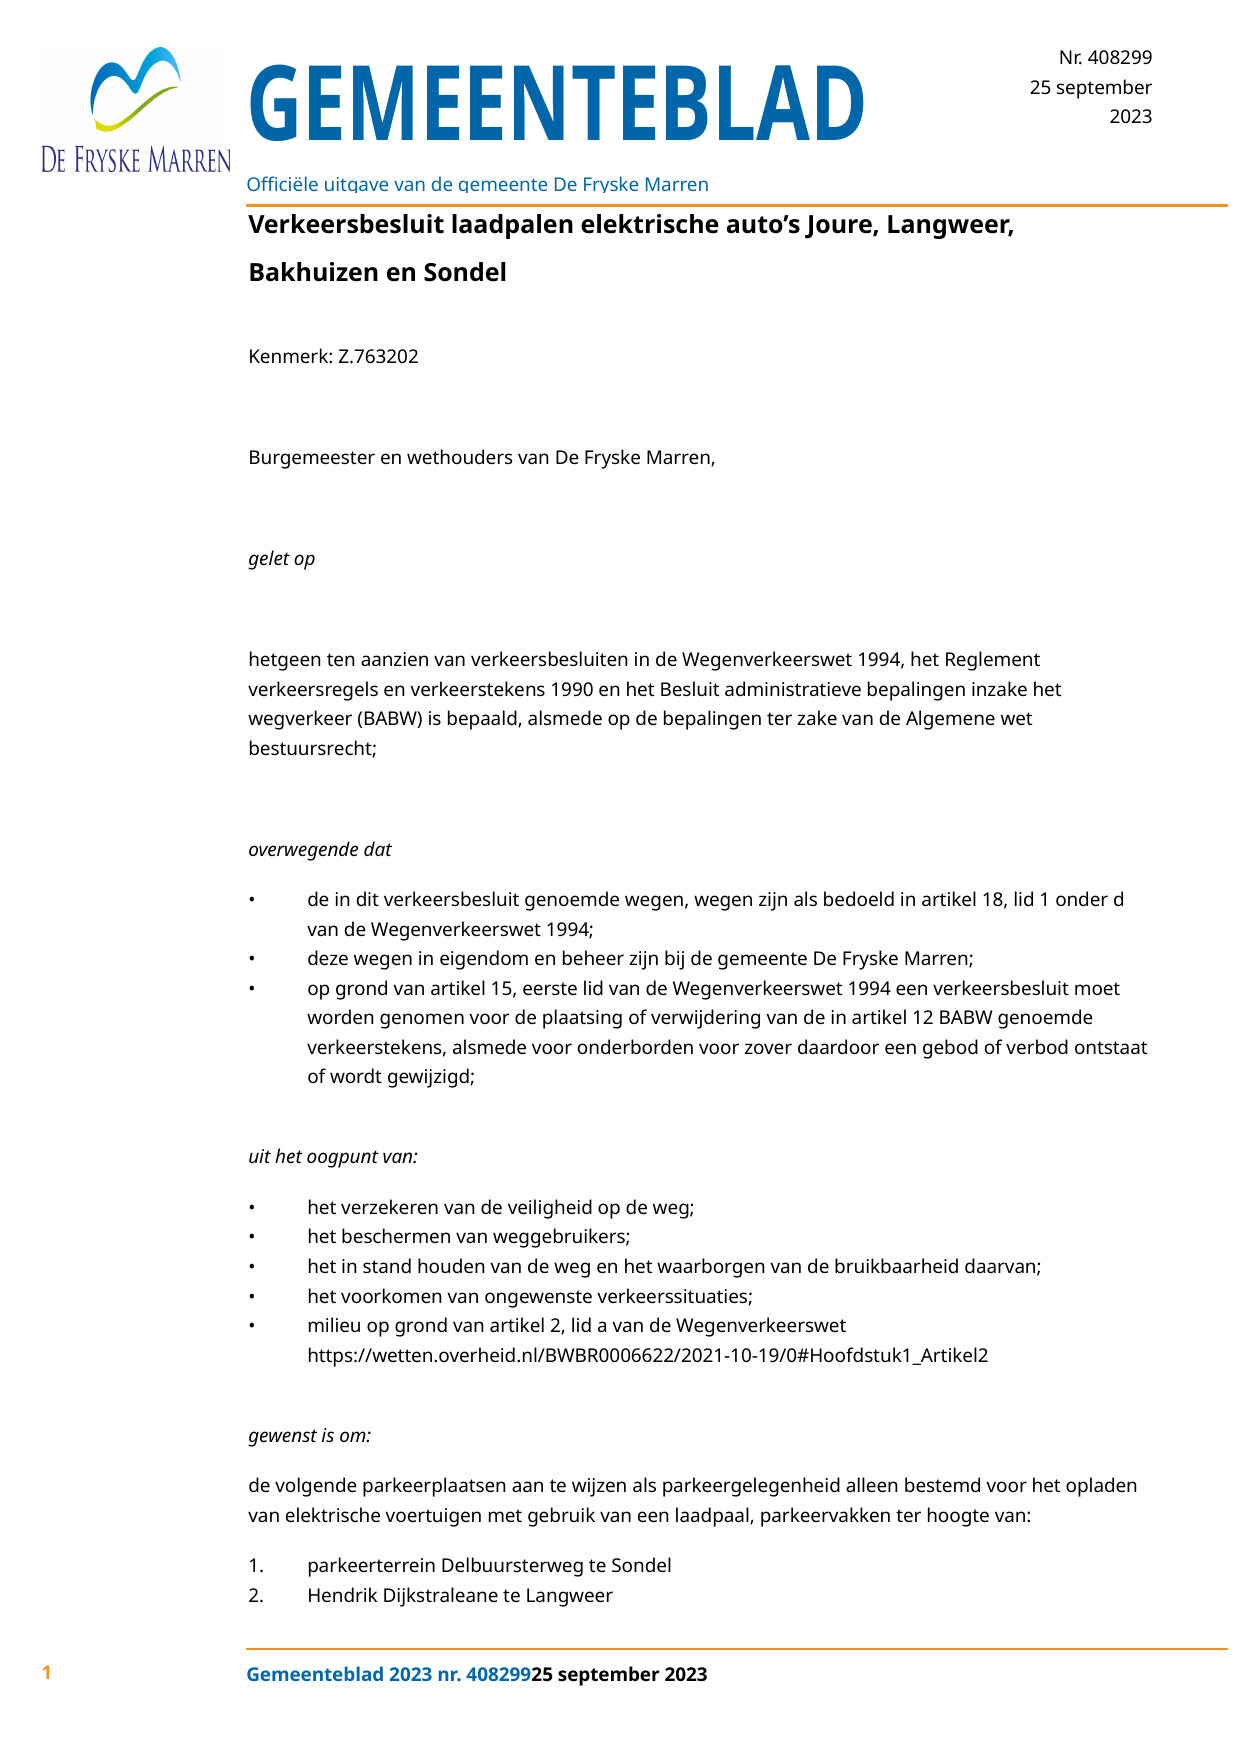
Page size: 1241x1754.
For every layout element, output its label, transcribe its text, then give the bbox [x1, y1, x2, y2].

list op grond van artikel 15, eerste lid van de Wegenverkeerswet 1994 een verkeersbesluit moet worden genomen voor de plaatsing of verwijdering van de in artikel 12 BABW genoemde verkeerstekens, alsmede voor onderborden voor zover daardoor een gebod of verbod ontstaat of wordt gewijzigd; [248, 975, 1152, 1089]
list het verzekeren van de veiligheid op de weg; [248, 1194, 1152, 1220]
list het in stand houden van de weg en het waarborgen van de bruikbaarheid daarvan; [248, 1253, 1152, 1279]
text Burgemeester en wethouders van De Fryske Marren, [248, 444, 1152, 470]
list het beschermen van weggebruikers; [248, 1224, 1152, 1249]
text gewenst is om: [248, 1422, 1152, 1448]
list de in dit verkeersbesluit genoemde wegen, wegen zijn als bedoeld in artikel 18, lid 1 onder d van de Wegenverkeerswet 1994; [248, 886, 1152, 941]
text uit het oogpunt van: [248, 1144, 1152, 1169]
text overwegende dat [248, 836, 1152, 861]
picture [41, 47, 231, 172]
list parkeerterrein Delbuursterweg te Sondel [248, 1552, 1152, 1578]
text hetgeen ten aanzien van verkeersbesluiten in de Wegenverkeerswet 1994, het Reglement verkeersregels en verkeerstekens 1990 en het Besluit administratieve bepalingen inzake het wegverkeer (BABW) is bepaald, alsmede op de bepalingen ter zake van de Algemene wet bestuursrecht; [248, 646, 1152, 761]
text de volgende parkeerplaatsen aan te wijzen als parkeergelegenheid alleen bestemd voor het opladen van elektrische voertuigen met gebruik van een laadpaal, parkeervakken ter hoogte van: [248, 1472, 1152, 1528]
text Verkeersbesluit laadpalen elektrische auto’s Joure, Langweer, Bakhuizen en Sondel [248, 207, 1152, 288]
list deze wegen in eigendom en beheer zijn bij de gemeente De Fryske Marren; [248, 945, 1152, 971]
list Hendrik Dijkstraleane te Langweer [248, 1582, 1152, 1608]
text Kenmerk: Z.763202 [248, 344, 1152, 369]
list het voorkomen van ongewenste verkeerssituaties; [248, 1283, 1152, 1308]
list milieu op grond van artikel 2, lid a van de Wegenverkeerswet https://wetten.overheid.nl/BWBR0006622/2021-10-19/0#Hoofdstuk1_Artikel2 [248, 1312, 1152, 1368]
text gelet op [248, 545, 1152, 571]
